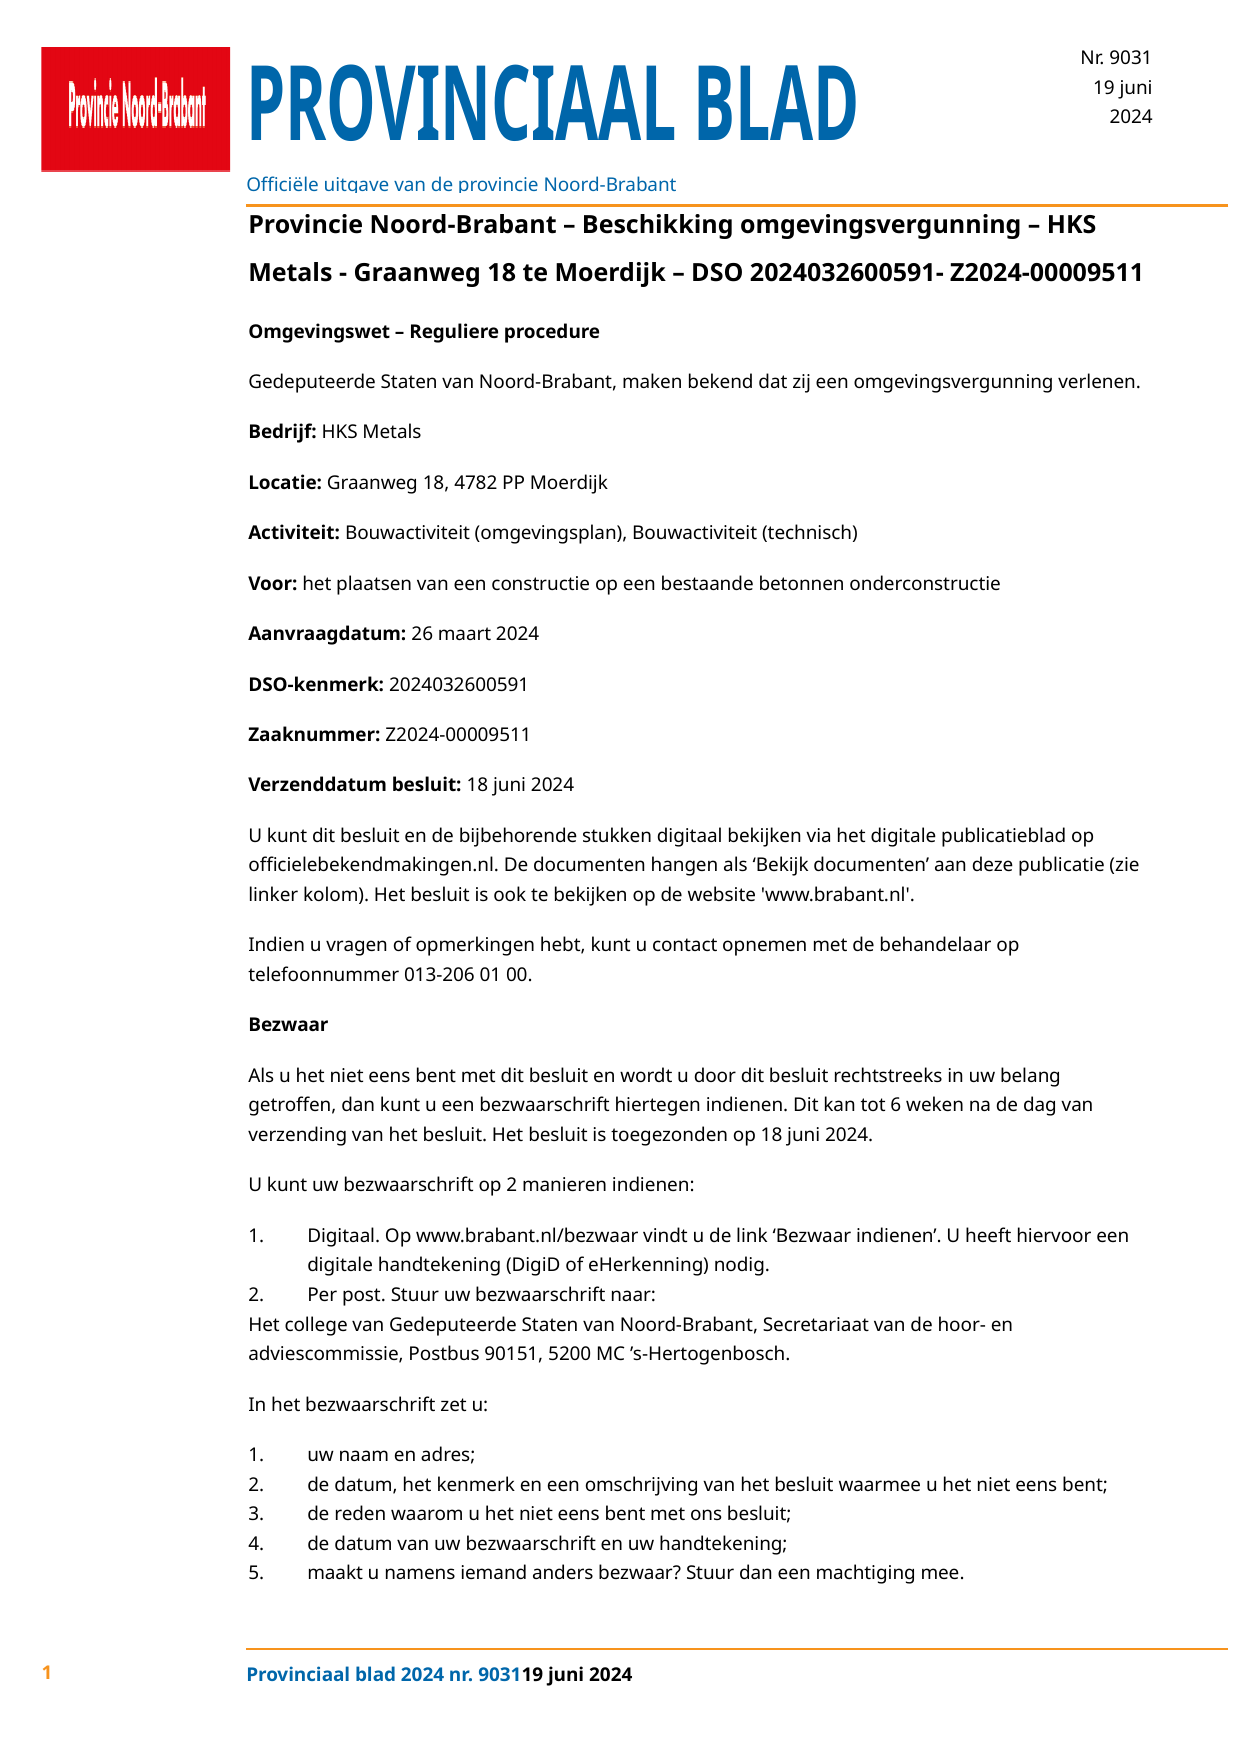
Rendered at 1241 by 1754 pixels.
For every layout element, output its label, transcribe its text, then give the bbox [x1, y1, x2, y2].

text Provincie Noord-Brabant – Beschikking omgevingsvergunning – HKS Metals - Graanweg 18 te Moerdijk – DSO 2024032600591- Z2024-00009511 [248, 207, 1152, 288]
text U kunt uw bezwaarschrift op 2 manieren indienen: [248, 1172, 1152, 1197]
list uw naam en adres; [248, 1441, 1152, 1467]
list maakt u namens iemand anders bezwaar? Stuur dan een machtiging mee. [248, 1559, 1152, 1585]
picture [41, 47, 231, 172]
text Indien u vragen of opmerkingen hebt, kunt u contact opnemen met de behandelaar op telefoonnummer 013-206 01 00. [248, 932, 1152, 987]
text Aanvraagdatum: 26 maart 2024 [248, 620, 1152, 646]
text Gedeputeerde Staten van Noord-Brabant, maken bekend dat zij een omgevingsvergunning verlenen. [248, 368, 1152, 394]
text Het college van Gedeputeerde Staten van Noord-Brabant, Secretariaat van de hoor- en adviescommissie, Postbus 90151, 5200 MC ’s‑Hertogenbosch. [248, 1311, 1152, 1366]
text In het bezwaarschrift zet u: [248, 1391, 1152, 1417]
text Activiteit: Bouwactiviteit (omgevingsplan), Bouwactiviteit (technisch) [248, 519, 1152, 545]
text Omgevingswet – Reguliere procedure [248, 318, 1152, 344]
list Digitaal. Op www.brabant.nl/bezwaar vindt u de link ‘Bezwaar indienen’. U heeft hiervoor een digitale handtekening (DigiD of eHerkenning) nodig. [248, 1222, 1152, 1277]
text U kunt dit besluit en de bijbehorende stukken digitaal bekijken via het digitale publicatieblad op officielebekendmakingen.nl. De documenten hangen als ‘Bekijk documenten’ aan deze publicatie (zie linker kolom). Het besluit is ook te bekijken op de website 'www.brabant.nl'. [248, 822, 1152, 907]
list de datum, het kenmerk en een omschrijving van het besluit waarmee u het niet eens bent; [248, 1471, 1152, 1497]
text Voor: het plaatsen van een constructie op een bestaande betonnen onderconstructie [248, 570, 1152, 596]
text Verzenddatum besluit: 18 juni 2024 [248, 772, 1152, 797]
text DSO-kenmerk: 2024032600591 [248, 671, 1152, 697]
text Bezwaar [248, 1012, 1152, 1037]
text Als u het niet eens bent met dit besluit en wordt u door dit besluit rechtstreeks in uw belang getroffen, dan kunt u een bezwaarschrift hiertegen indienen. Dit kan tot 6 weken na de dag van verzending van het besluit. Het besluit is toegezonden op 18 juni 2024. [248, 1062, 1152, 1147]
list de reden waarom u het niet eens bent met ons besluit; [248, 1500, 1152, 1526]
list de datum van uw bezwaarschrift en uw handtekening; [248, 1530, 1152, 1556]
text Bedrijf: HKS Metals [248, 419, 1152, 444]
text Locatie: Graanweg 18, 4782 PP Moerdijk [248, 469, 1152, 495]
list Per post. Stuur uw bezwaarschrift naar: [248, 1281, 1152, 1307]
text Zaaknummer: Z2024-00009511 [248, 721, 1152, 747]
